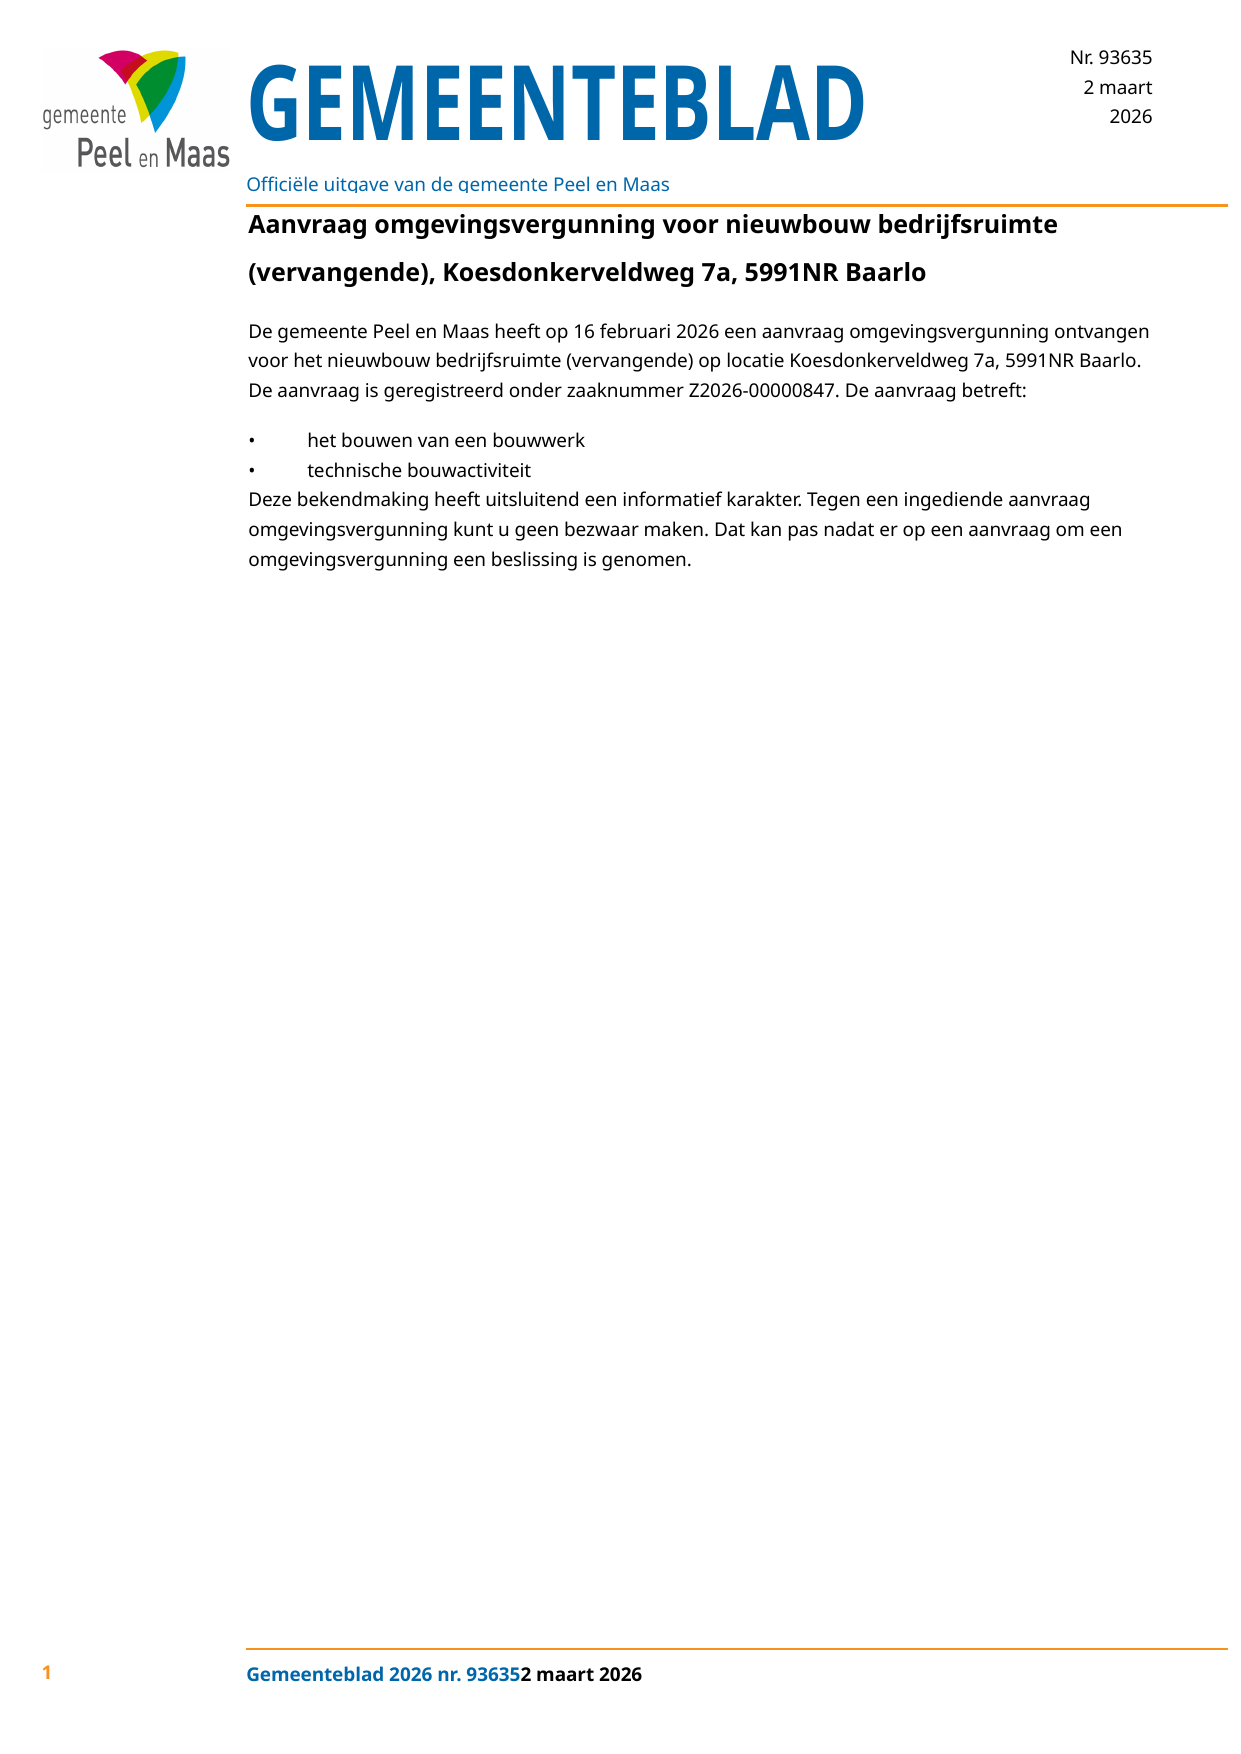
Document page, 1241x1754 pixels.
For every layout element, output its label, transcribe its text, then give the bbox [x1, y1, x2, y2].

list het bouwen van een bouwwerk [248, 427, 1152, 453]
picture [41, 47, 231, 172]
text Aanvraag omgevingsvergunning voor nieuwbouw bedrijfsruimte (vervangende), Koesdonkerveldweg 7a, 5991NR Baarlo [248, 207, 1152, 288]
list technische bouwactiviteit [248, 457, 1152, 483]
text De gemeente Peel en Maas heeft op 16 februari 2026 een aanvraag omgevingsvergunning ontvangen voor het nieuwbouw bedrijfsruimte (vervangende) op locatie Koesdonkerveldweg 7a, 5991NR Baarlo. De aanvraag is geregistreerd onder zaaknummer Z2026-00000847. De aanvraag betreft: [248, 318, 1152, 403]
text Deze bekendmaking heeft uitsluitend een informatief karakter. Tegen een ingediende aanvraag omgevingsvergunning kunt u geen bezwaar maken. Dat kan pas nadat er op een aanvraag om een omgevingsvergunning een beslissing is genomen. [248, 487, 1152, 572]
